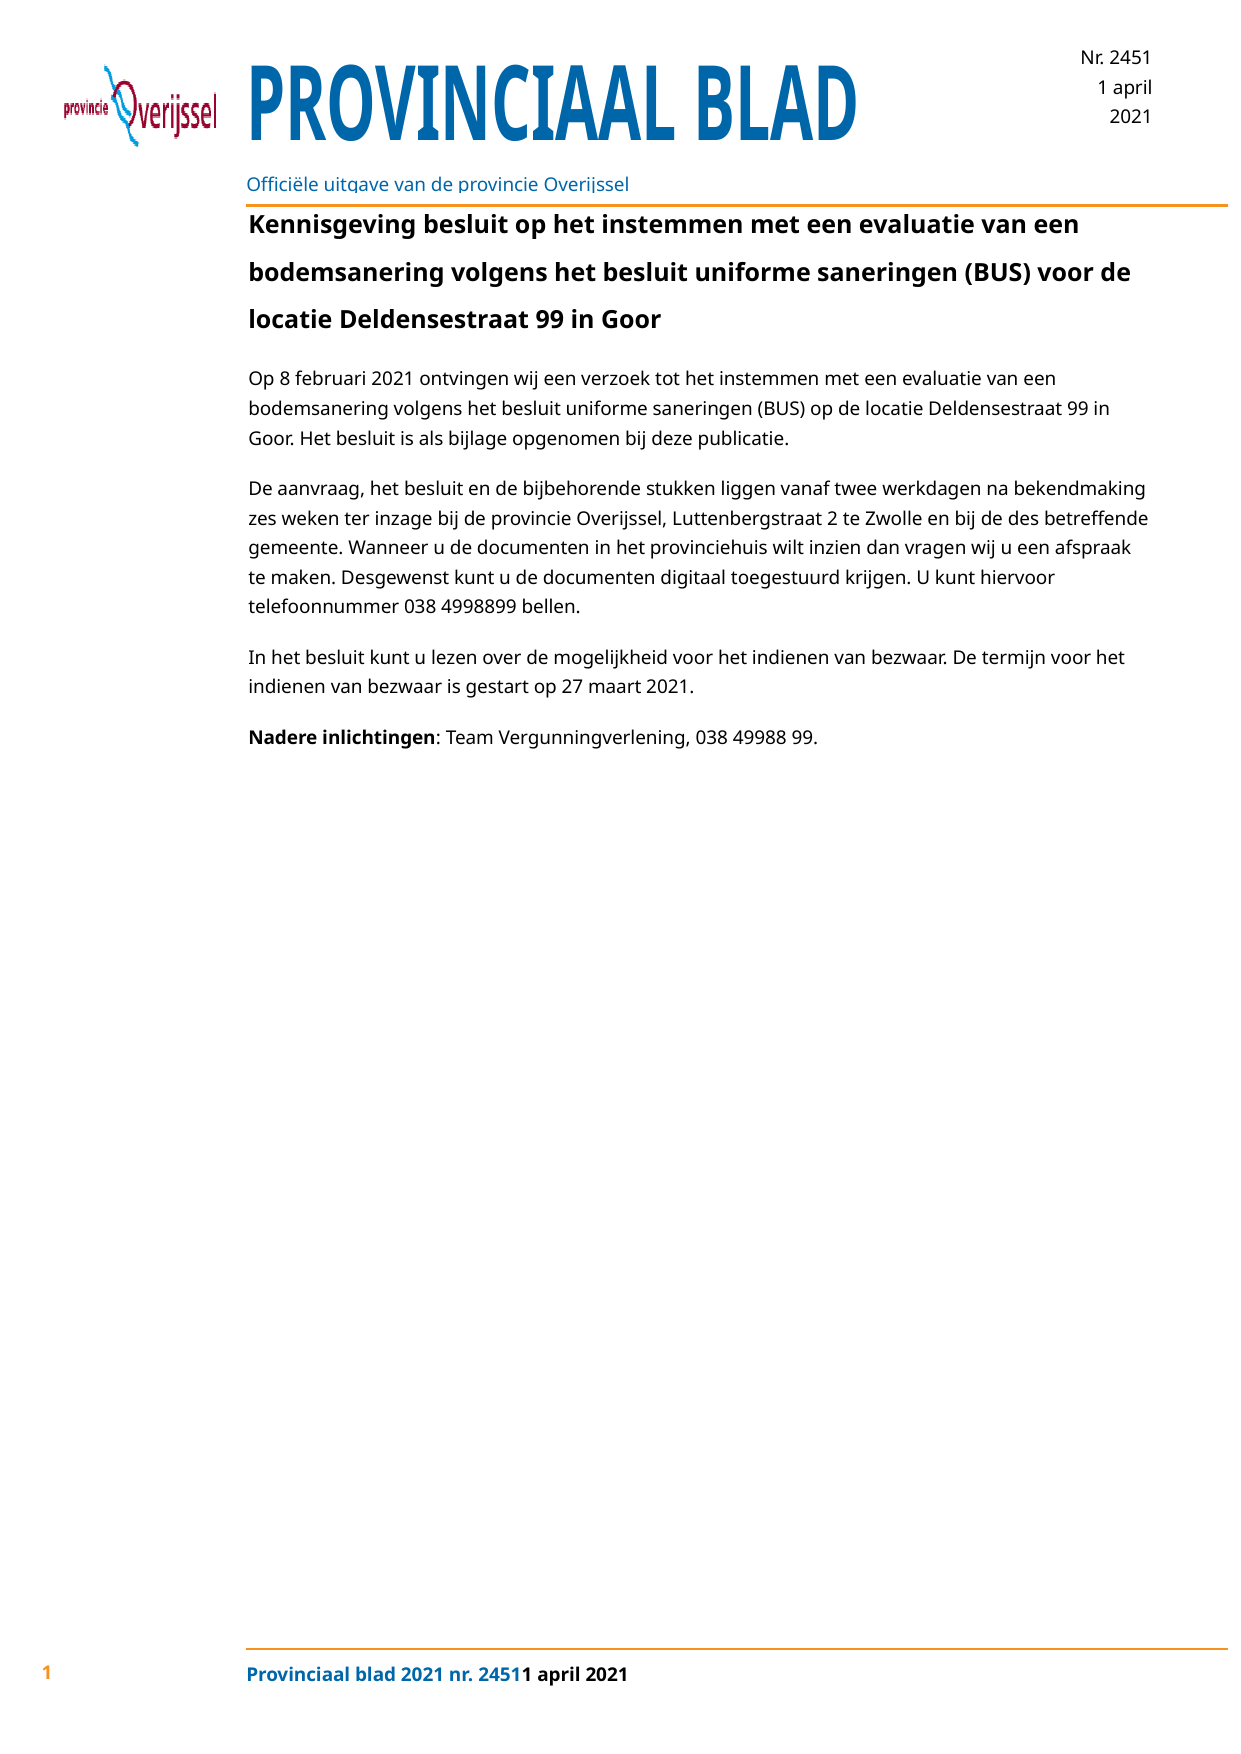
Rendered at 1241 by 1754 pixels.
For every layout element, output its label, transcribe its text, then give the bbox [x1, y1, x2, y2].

text Op 8 februari 2021 ontvingen wij een verzoek tot het instemmen met een evaluatie van een bodemsanering volgens het besluit uniforme saneringen (BUS) op de locatie Deldensestraat 99 in Goor. Het besluit is als bijlage opgenomen bij deze publicatie. [248, 366, 1152, 450]
text Kennisgeving besluit op het instemmen met een evaluatie van een bodemsanering volgens het besluit uniforme saneringen (BUS) voor de locatie Deldensestraat 99 in Goor [248, 207, 1152, 336]
picture [41, 47, 231, 172]
text Nadere inlichtingen: Team Vergunningverlening, 038 49988 99. [248, 724, 1152, 749]
text In het besluit kunt u lezen over de mogelijkheid voor het indienen van bezwaar. De termijn voor het indienen van bezwaar is gestart op 27 maart 2021. [248, 644, 1152, 699]
text De aanvraag, het besluit en de bijbehorende stukken liggen vanaf twee werkdagen na bekendmaking zes weken ter inzage bij de provincie Overijssel, Luttenbergstraat 2 te Zwolle en bij de des betreffende gemeente. Wanneer u de documenten in het provinciehuis wilt inzien dan vragen wij u een afspraak te maken. Desgewenst kunt u de documenten digitaal toegestuurd krijgen. U kunt hiervoor telefoonnummer 038 4998899 bellen. [248, 475, 1152, 619]
